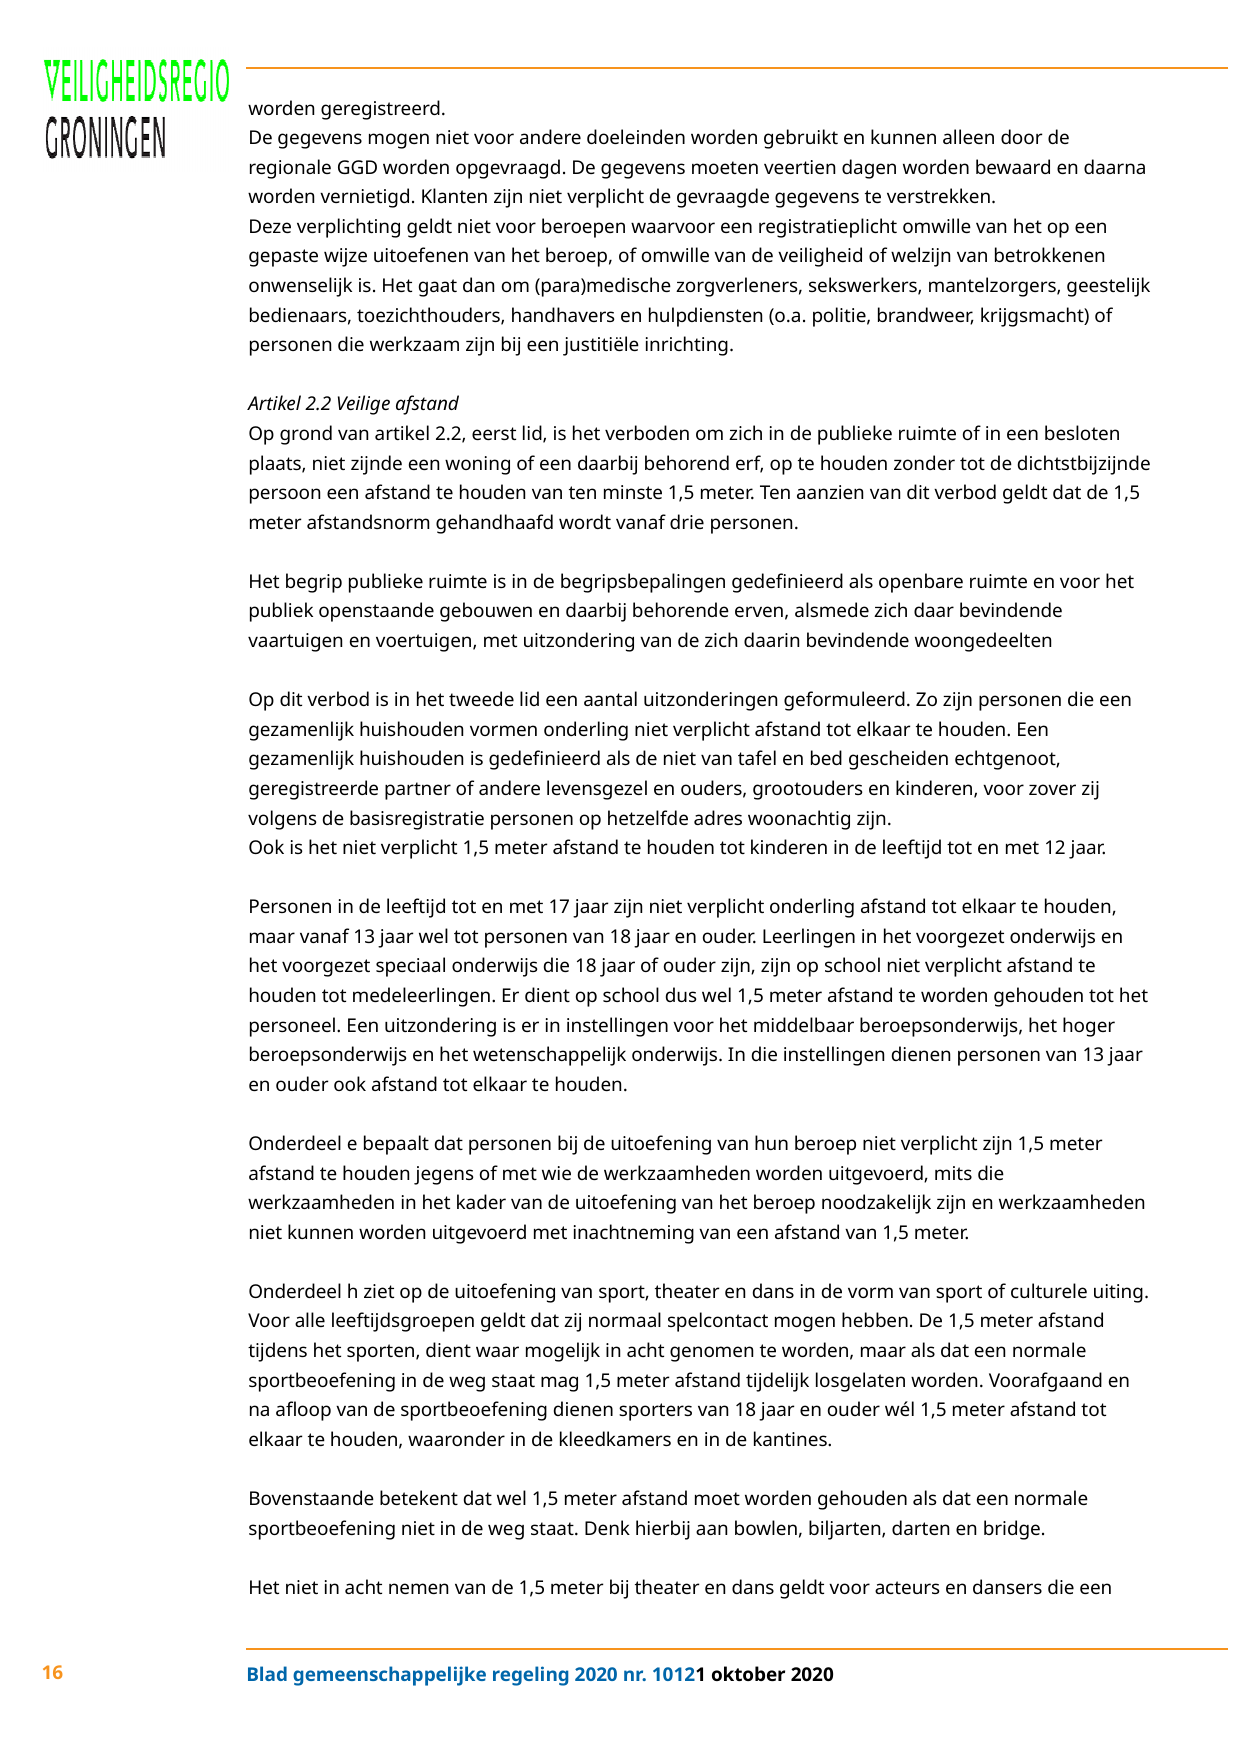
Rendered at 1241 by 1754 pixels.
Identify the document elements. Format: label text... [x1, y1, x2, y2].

text Bovenstaande betekent dat wel 1,5 meter afstand moet worden gehouden als dat een normale sportbeoefening niet in de weg staat. Denk hierbij aan bowlen, biljarten, darten en bridge. [248, 1485, 1152, 1541]
text Onderdeel e bepaalt dat personen bij de uitoefening van hun beroep niet verplicht zijn 1,5 meter afstand te houden jegens of met wie de werkzaamheden worden uitgevoerd, mits die werkzaamheden in het kader van de uitoefening van het beroep noodzakelijk zijn en werkzaamheden niet kunnen worden uitgevoerd met inachtneming van een afstand van 1,5 meter. [248, 1130, 1152, 1245]
text Het begrip publieke ruimte is in de begripsbepalingen gedefinieerd als openbare ruimte en voor het publiek openstaande gebouwen en daarbij behorende erven, alsmede zich daar bevindende vaartuigen en voertuigen, met uitzondering van de zich daarin bevindende woongedeelten [248, 568, 1152, 653]
text Op dit verbod is in het tweede lid een aantal uitzonderingen geformuleerd. Zo zijn personen die een gezamenlijk huishouden vormen onderling niet verplicht afstand tot elkaar te houden. Een gezamenlijk huishouden is gedefinieerd als de niet van tafel en bed gescheiden echtgenoot, geregistreerde partner of andere levensgezel en ouders, grootouders en kinderen, voor zover zij volgens de basisregistratie personen op hetzelfde adres woonachtig zijn. [248, 686, 1152, 831]
text Het niet in acht nemen van de 1,5 meter bij theater en dans geldt voor acteurs en dansers die een [248, 1574, 1152, 1600]
text Onderdeel h ziet op de uitoefening van sport, theater en dans in de vorm van sport of culturele uiting. Voor alle leeftijdsgroepen geldt dat zij normaal spelcontact mogen hebben. De 1,5 meter afstand tijdens het sporten, dient waar mogelijk in acht genomen te worden, maar als dat een normale sportbeoefening in de weg staat mag 1,5 meter afstand tijdelijk losgelaten worden. Voorafgaand en na afloop van de sportbeoefening dienen sporters van 18 jaar en ouder wél 1,5 meter afstand tot elkaar te houden, waaronder in de kleedkamers en in de kantines. [248, 1278, 1152, 1452]
text Deze verplichting geldt niet voor beroepen waarvoor een registratieplicht omwille van het op een gepaste wijze uitoefenen van het beroep, of omwille van de veiligheid of welzijn van betrokkenen onwenselijk is. Het gaat dan om (para)medische zorgverleners, sekswerkers, mantelzorgers, geestelijk bedienaars, toezichthouders, handhavers en hulpdiensten (o.a. politie, brandweer, krijgsmacht) of personen die werkzaam zijn bij een justitiële inrichting. [248, 213, 1152, 357]
text worden geregistreerd. [248, 95, 1152, 121]
text Artikel 2.2 Veilige afstand [248, 391, 1152, 416]
text Op grond van artikel 2.2, eerst lid, is het verboden om zich in de publieke ruimte of in een besloten plaats, niet zijnde een woning of een daarbij behorend erf, op te houden zonder tot de dichtstbijzijnde persoon een afstand te houden van ten minste 1,5 meter. Ten aanzien van dit verbod geldt dat de 1,5 meter afstandsnorm gehandhaafd wordt vanaf drie personen. [248, 420, 1152, 535]
picture [41, 47, 231, 172]
text Personen in de leeftijd tot en met 17 jaar zijn niet verplicht onderling afstand tot elkaar te houden, maar vanaf 13 jaar wel tot personen van 18 jaar en ouder. Leerlingen in het voorgezet onderwijs en het voorgezet speciaal onderwijs die 18 jaar of ouder zijn, zijn op school niet verplicht afstand te houden tot medeleerlingen. Er dient op school dus wel 1,5 meter afstand te worden gehouden tot het personeel. Een uitzondering is er in instellingen voor het middelbaar beroepsonderwijs, het hoger beroepsonderwijs en het wetenschappelijk onderwijs. In die instellingen dienen personen van 13 jaar en ouder ook afstand tot elkaar te houden. [248, 893, 1152, 1097]
text De gegevens mogen niet voor andere doeleinden worden gebruikt en kunnen alleen door de regionale GGD worden opgevraagd. De gegevens moeten veertien dagen worden bewaard en daarna worden vernietigd. Klanten zijn niet verplicht de gevraagde gegevens te verstrekken. [248, 124, 1152, 209]
text Ook is het niet verplicht 1,5 meter afstand te houden tot kinderen in de leeftijd tot en met 12 jaar. [248, 834, 1152, 860]
